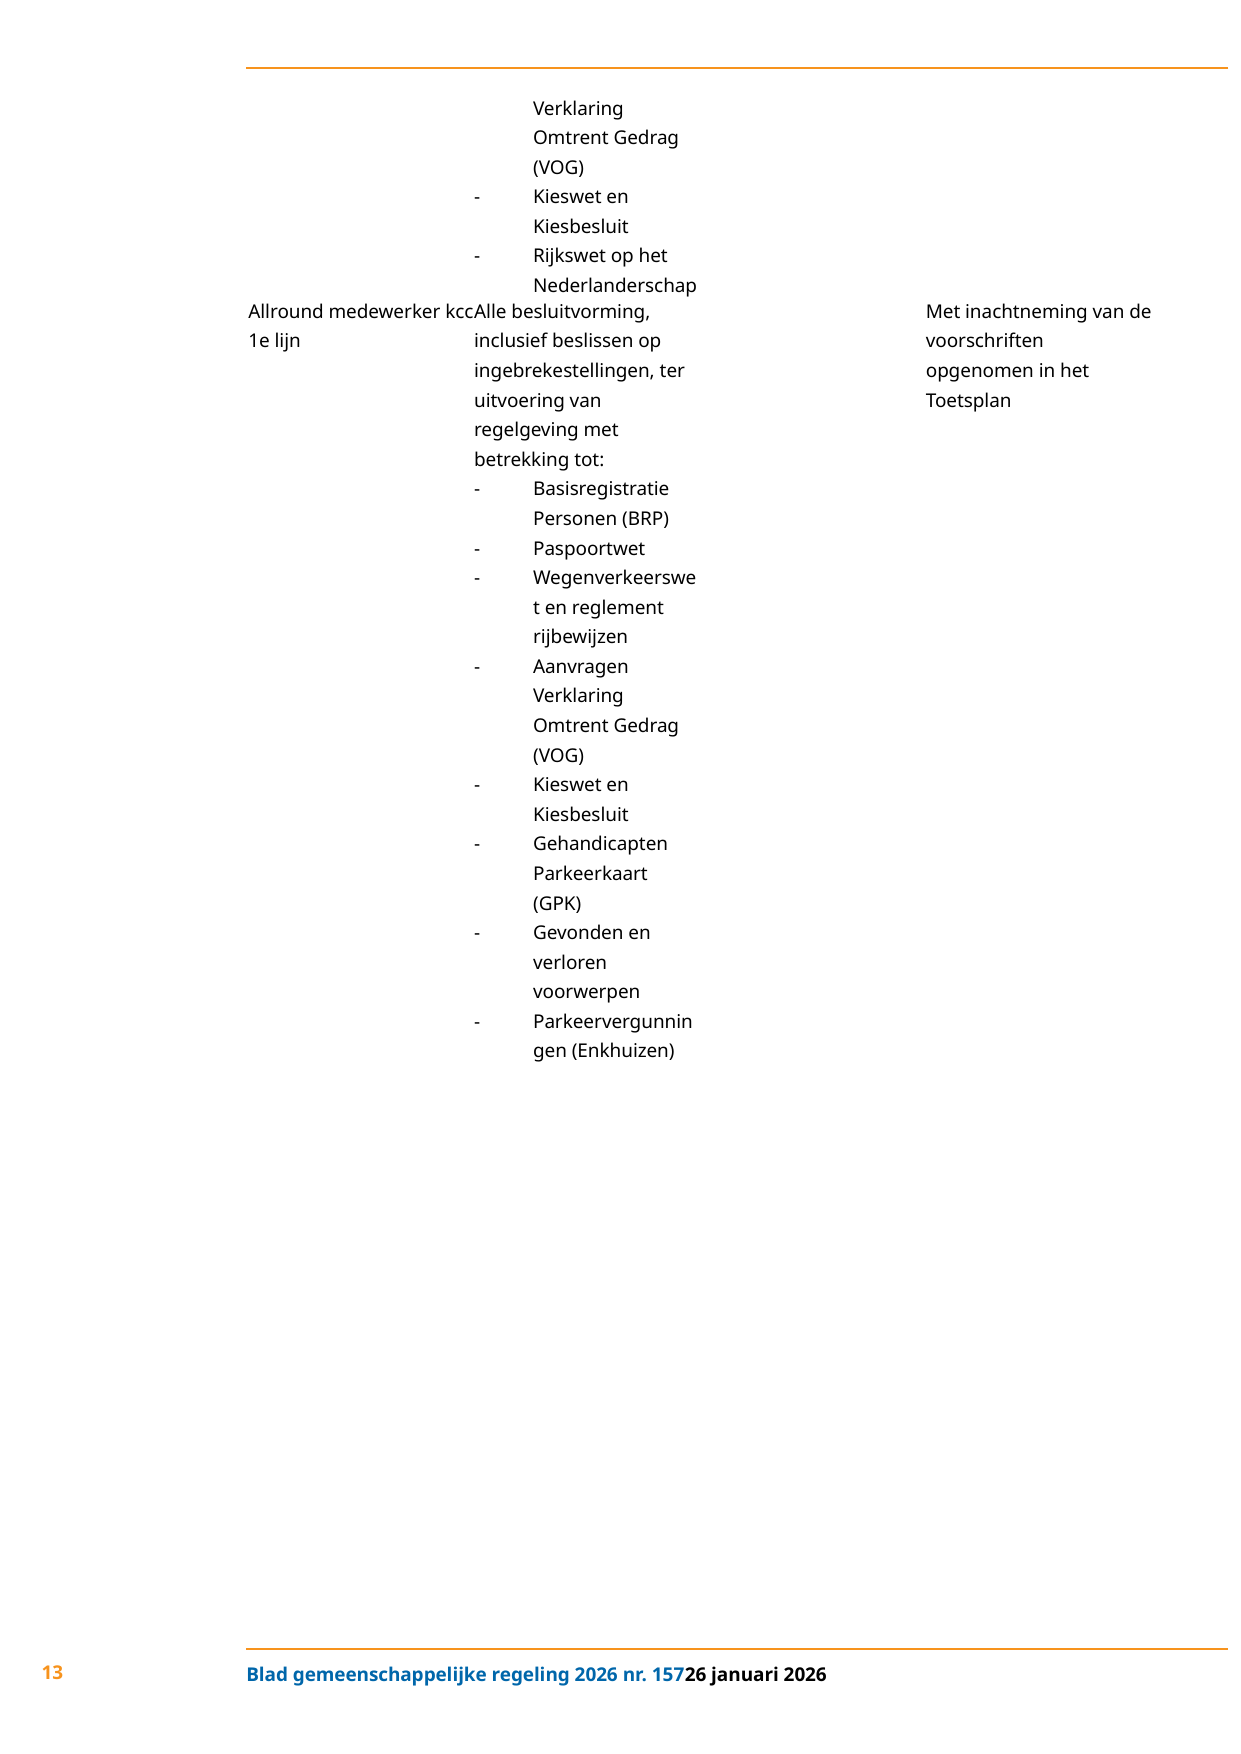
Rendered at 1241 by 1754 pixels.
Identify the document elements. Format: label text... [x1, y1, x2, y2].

table_cell Alle besluitvorming, inclusief beslissen op ingebrekestellingen, ter uitvoering van regelgeving met betrekking tot: Basisregistratie Personen (BRP) Paspoortwet Wegenverkeerswet en reglement rijbewijzen Aanvragen Verklaring Omtrent Gedrag (VOG) Kieswet en Kiesbesluit Gehandicapten Parkeerkaart (GPK) Gevonden en verloren voorwerpen Parkeervergunningen (Enkhuizen) [474, 298, 700, 1063]
table_cell [248, 95, 474, 298]
table_cell [926, 95, 1152, 298]
table_cell [700, 298, 926, 1063]
table_cell Met inachtneming van de voorschriften opgenomen in het Toetsplan [926, 298, 1152, 1063]
table_cell Allround medewerker kcc 1e lijn [248, 298, 474, 1063]
picture [41, 47, 231, 172]
table_cell [700, 95, 926, 298]
table_cell Verklaring Omtrent Gedrag (VOG) Kieswet en Kiesbesluit Rijkswet op het Nederlanderschap [474, 95, 700, 298]
